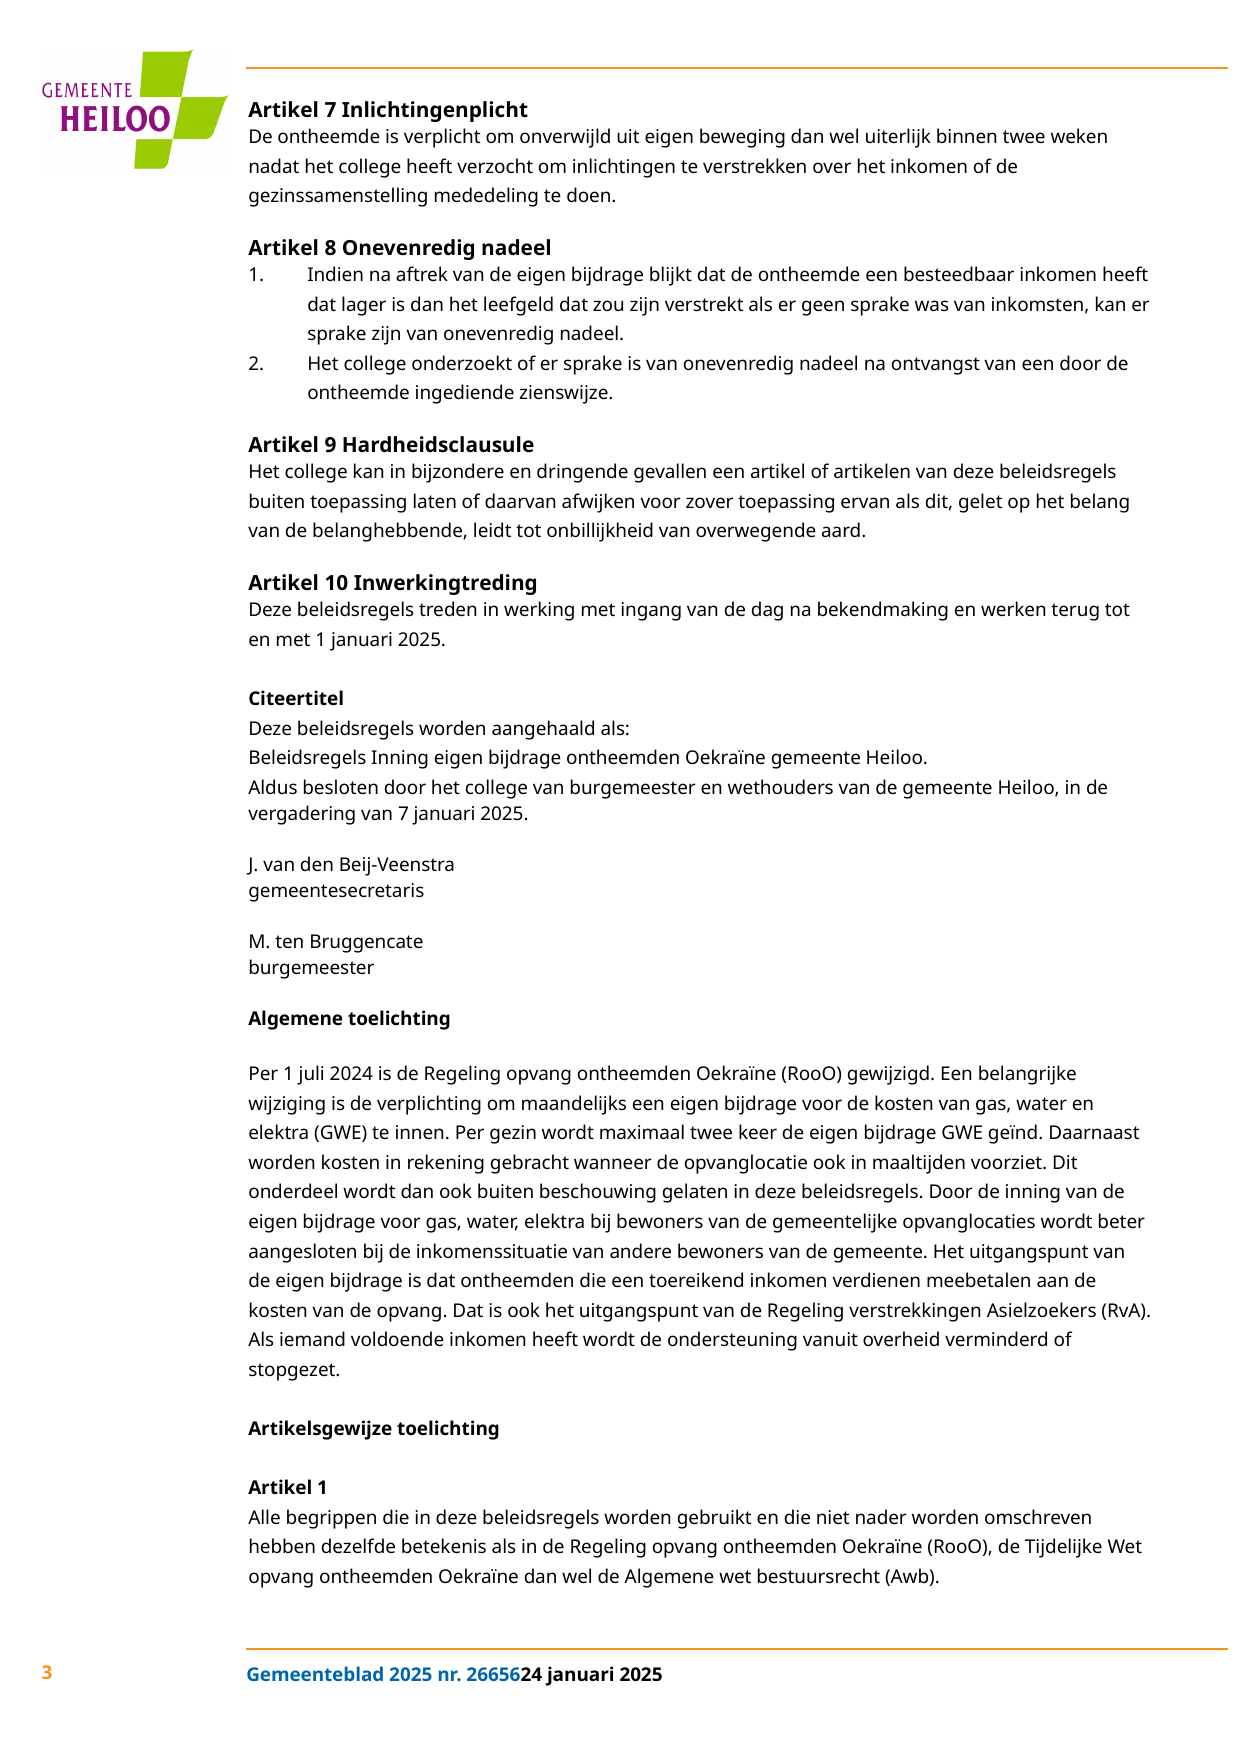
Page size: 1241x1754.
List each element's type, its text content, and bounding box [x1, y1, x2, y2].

text Artikel 10 Inwerkingtreding [248, 568, 1152, 596]
text Alle begrippen die in deze beleidsregels worden gebruikt en die niet nader worden omschreven hebben dezelfde betekenis als in de Regeling opvang ontheemden Oekraïne (RooO), de Tijdelijke Wet opvang ontheemden Oekraïne dan wel de Algemene wet bestuursrecht (Awb). [248, 1504, 1152, 1589]
text Artikel 1 [248, 1474, 1152, 1500]
picture [41, 47, 231, 172]
text Aldus besloten door het college van burgemeester en wethouders van de gemeente Heiloo, in de vergadering van 7 januari 2025. [248, 774, 1152, 825]
text Artikel 8 Onevenredig nadeel [248, 233, 1152, 261]
text J. van den Beij-Veenstra [248, 851, 1152, 877]
text gemeentesecretaris [248, 877, 1152, 903]
text M. ten Bruggencate [248, 928, 1152, 954]
text Deze beleidsregels worden aangehaald als: [248, 715, 1152, 741]
text Het college kan in bijzondere en dringende gevallen een artikel of artikelen van deze beleidsregels buiten toepassing laten of daarvan afwijken voor zover toepassing ervan als dit, gelet op het belang van de belanghebbende, leidt tot onbillijkheid van overwegende aard. [248, 458, 1152, 543]
text Algemene toelichting [248, 1006, 1152, 1031]
text Deze beleidsregels treden in werking met ingang van de dag na bekendmaking en werken terug tot en met 1 januari 2025. [248, 596, 1152, 652]
text Beleidsregels Inning eigen bijdrage ontheemden Oekraïne gemeente Heiloo. [248, 744, 1152, 770]
text Citeertitel [248, 685, 1152, 711]
text burgemeester [248, 954, 1152, 980]
text Artikelsgewijze toelichting [248, 1415, 1152, 1441]
list Indien na aftrek van de eigen bijdrage blijkt dat de ontheemde een besteedbaar inkomen heeft dat lager is dan het leefgeld dat zou zijn verstrekt als er geen sprake was van inkomsten, kan er sprake zijn van onevenredig nadeel. [248, 261, 1152, 346]
text Artikel 7 Inlichtingenplicht [248, 95, 1152, 123]
list Het college onderzoekt of er sprake is van onevenredig nadeel na ontvangst van een door de ontheemde ingediende zienswijze. [248, 350, 1152, 405]
text De ontheemde is verplicht om onverwijld uit eigen beweging dan wel uiterlijk binnen twee weken nadat het college heeft verzocht om inlichtingen te verstrekken over het inkomen of de gezinssamenstelling mededeling te doen. [248, 123, 1152, 208]
text Per 1 juli 2024 is de Regeling opvang ontheemden Oekraïne (RooO) gewijzigd. Een belangrijke wijziging is de verplichting om maandelijks een eigen bijdrage voor de kosten van gas, water en elektra (GWE) te innen. Per gezin wordt maximaal twee keer de eigen bijdrage GWE geïnd. Daarnaast worden kosten in rekening gebracht wanneer de opvanglocatie ook in maaltijden voorziet. Dit onderdeel wordt dan ook buiten beschouwing gelaten in deze beleidsregels. Door de inning van de eigen bijdrage voor gas, water, elektra bij bewoners van de gemeentelijke opvanglocaties wordt beter aangesloten bij de inkomenssituatie van andere bewoners van de gemeente. Het uitgangspunt van de eigen bijdrage is dat ontheemden die een toereikend inkomen verdienen meebetalen aan de kosten van de opvang. Dat is ook het uitgangspunt van de Regeling verstrekkingen Asielzoekers (RvA). Als iemand voldoende inkomen heeft wordt de ondersteuning vanuit overheid verminderd of stopgezet. [248, 1060, 1152, 1382]
text Artikel 9 Hardheidsclausule [248, 430, 1152, 458]
